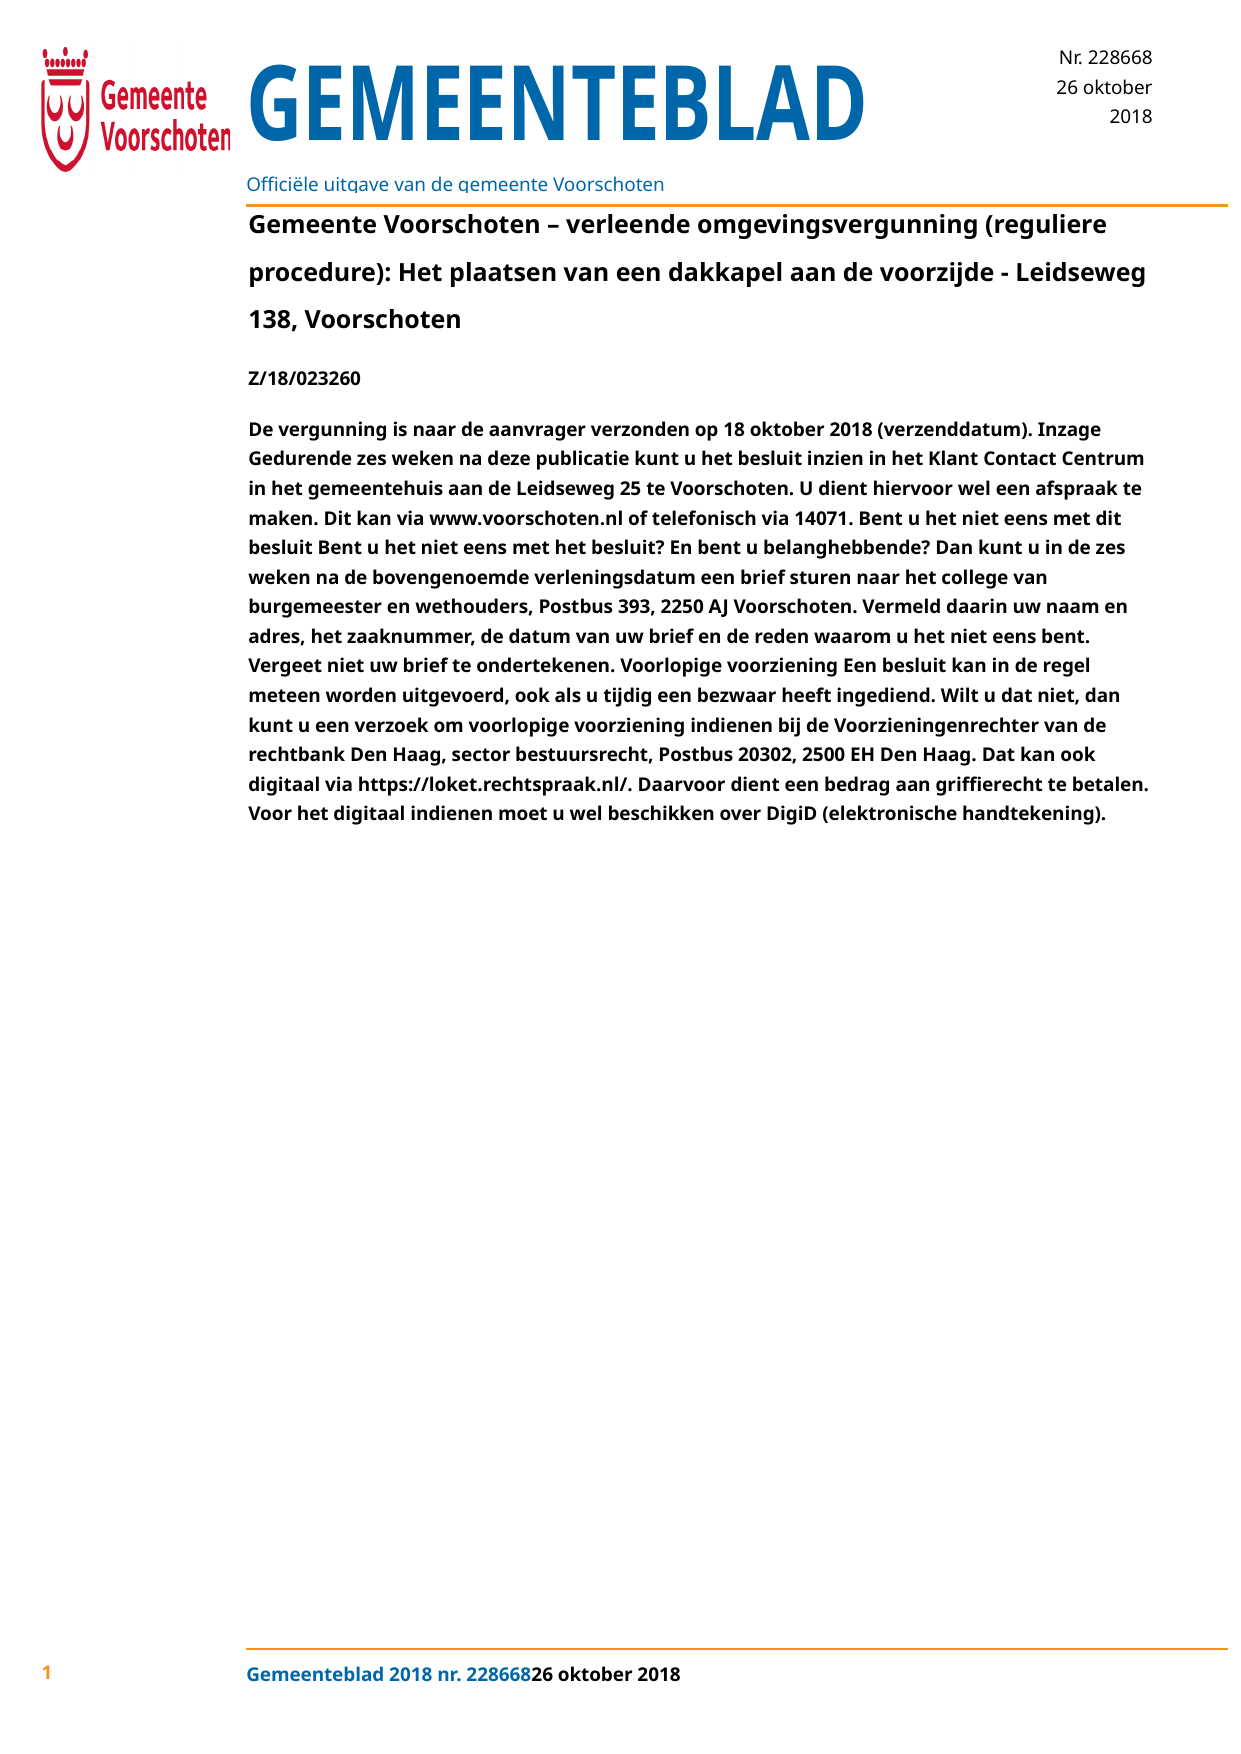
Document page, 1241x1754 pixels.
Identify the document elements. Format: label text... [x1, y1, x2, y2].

text De vergunning is naar de aanvrager verzonden op 18 oktober 2018 (verzenddatum). Inzage Gedurende zes weken na deze publicatie kunt u het besluit inzien in het Klant Contact Centrum in het gemeentehuis aan de Leidseweg 25 te Voorschoten. U dient hiervoor wel een afspraak te maken. Dit kan via www.voorschoten.nl of telefonisch via 14071. Bent u het niet eens met dit besluit Bent u het niet eens met het besluit? En bent u belanghebbende? Dan kunt u in de zes weken na de bovengenoemde verleningsdatum een brief sturen naar het college van burgemeester en wethouders, Postbus 393, 2250 AJ Voorschoten. Vermeld daarin uw naam en adres, het zaaknummer, de datum van uw brief en de reden waarom u het niet eens bent. Vergeet niet uw brief te ondertekenen. Voorlopige voorziening Een besluit kan in de regel meteen worden uitgevoerd, ook als u tijdig een bezwaar heeft ingediend. Wilt u dat niet, dan kunt u een verzoek om voorlopige voorziening indienen bij de Voorzieningenrechter van de rechtbank Den Haag, sector bestuursrecht, Postbus 20302, 2500 EH Den Haag. Dat kan ook digitaal via https://loket.rechtspraak.nl/. Daarvoor dient een bedrag aan griffierecht te betalen. Voor het digitaal indienen moet u wel beschikken over DigiD (elektronische handtekening). [248, 416, 1152, 826]
picture [41, 47, 231, 172]
text Z/18/023260 [248, 366, 1152, 391]
text Gemeente Voorschoten – verleende omgevingsvergunning (reguliere procedure): Het plaatsen van een dakkapel aan de voorzijde - Leidseweg 138, Voorschoten [248, 207, 1152, 336]
